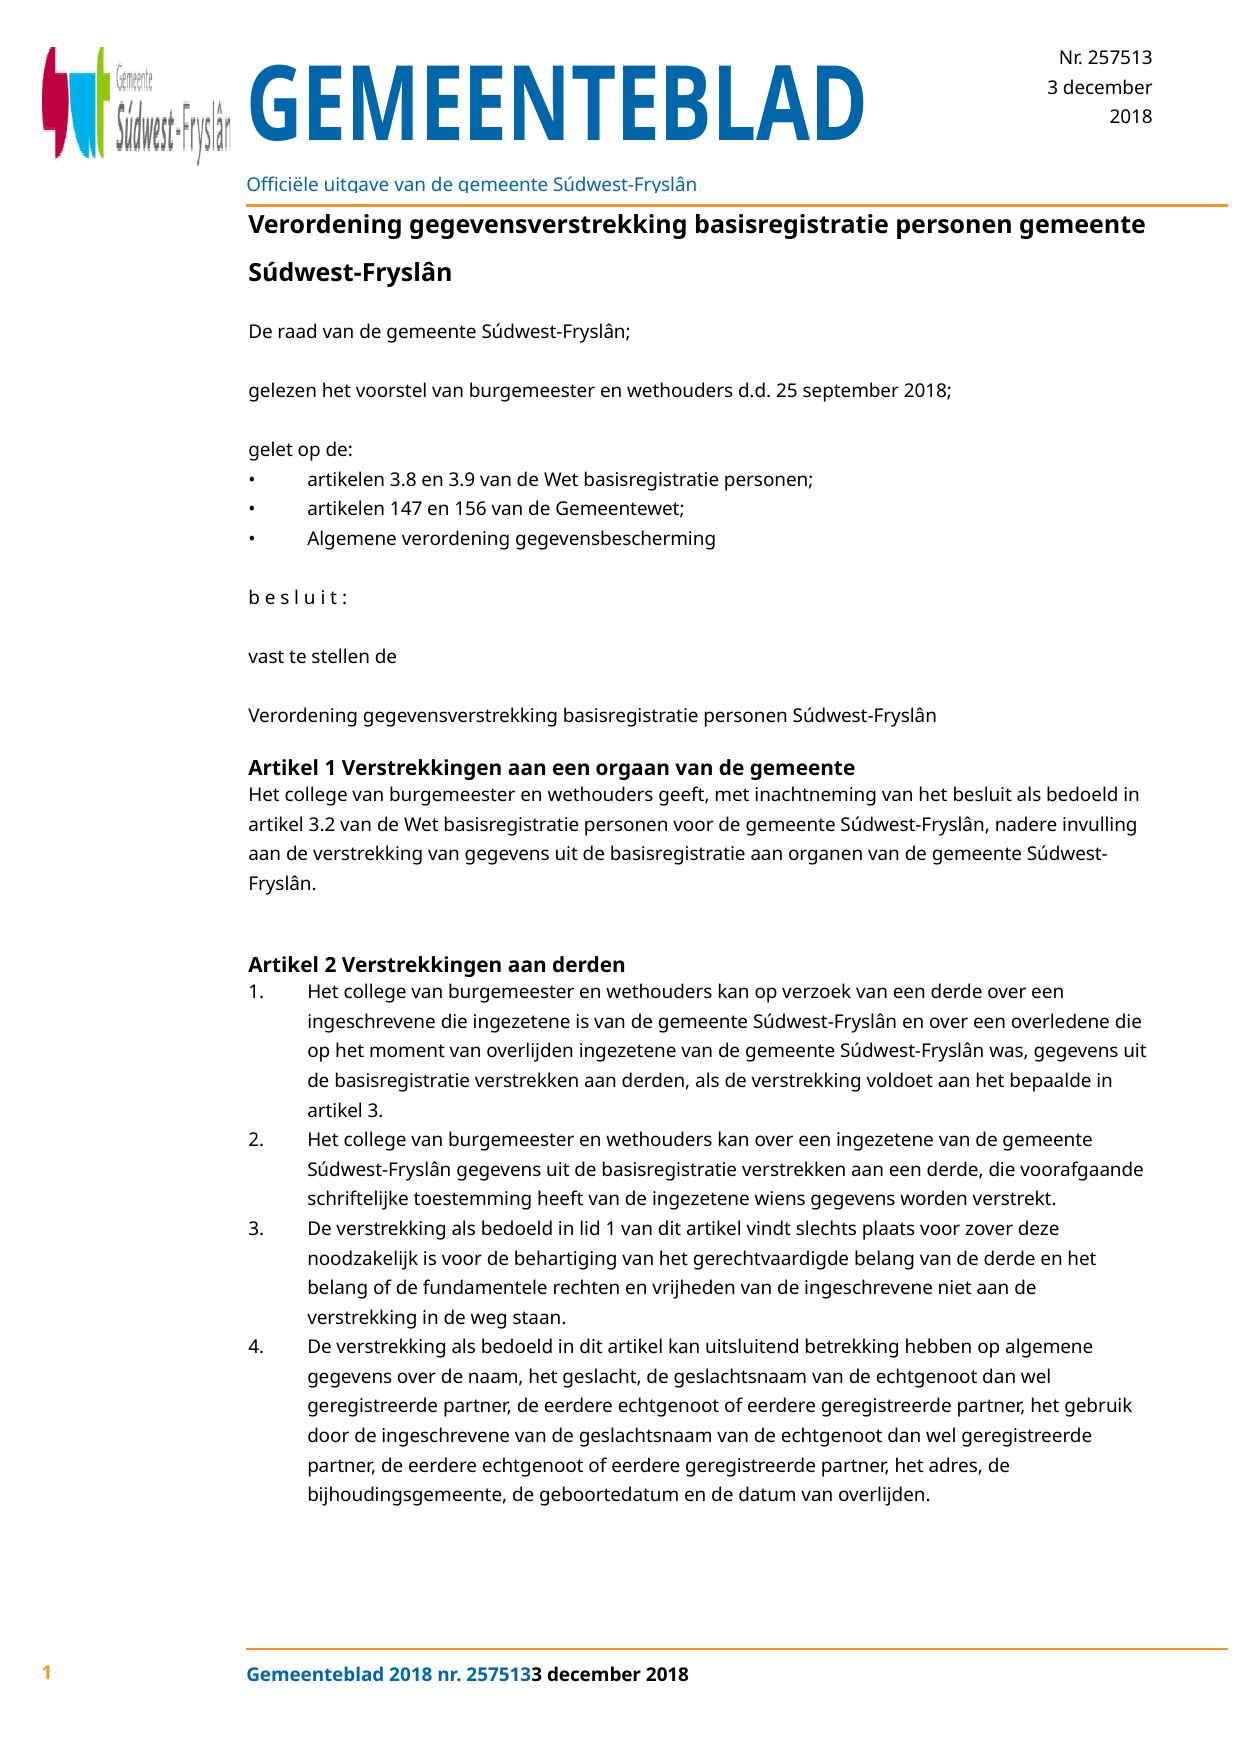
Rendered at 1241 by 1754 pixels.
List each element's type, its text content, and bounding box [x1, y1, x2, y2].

text gelezen het voorstel van burgemeester en wethouders d.d. 25 september 2018; [248, 377, 1152, 403]
text De raad van de gemeente Súdwest-Fryslân; [248, 318, 1152, 344]
list artikelen 147 en 156 van de Gemeentewet; [248, 495, 1152, 521]
text Het college van burgemeester en wethouders geeft, met inachtneming van het besluit als bedoeld in artikel 3.2 van de Wet basisregistratie personen voor de gemeente Súdwest-Fryslân, nadere invulling aan de verstrekking van gegevens uit de basisregistratie aan organen van de gemeente Súdwest-Fryslân. [248, 781, 1152, 896]
list De verstrekking als bedoeld in dit artikel kan uitsluitend betrekking hebben op algemene gegevens over de naam, het geslacht, de geslachtsnaam van de echtgenoot dan wel geregistreerde partner, de eerdere echtgenoot of eerdere geregistreerde partner, het gebruik door de ingeschrevene van de geslachtsnaam van de echtgenoot dan wel geregistreerde partner, de eerdere echtgenoot of eerdere geregistreerde partner, het adres, de bijhoudingsgemeente, de geboortedatum en de datum van overlijden. [248, 1333, 1152, 1507]
text gelet op de: [248, 436, 1152, 462]
text b e s l u i t : [248, 584, 1152, 610]
text Verordening gegevensverstrekking basisregistratie personen gemeente Súdwest-Fryslân [248, 207, 1152, 288]
text Artikel 1 Verstrekkingen aan een orgaan van de gemeente [248, 753, 1152, 781]
list Algemene verordening gegevensbescherming [248, 525, 1152, 551]
list De verstrekking als bedoeld in lid 1 van dit artikel vindt slechts plaats voor zover deze noodzakelijk is voor de behartiging van het gerechtvaardigde belang van de derde en het belang of de fundamentele rechten en vrijheden van de ingeschrevene niet aan de verstrekking in de weg staan. [248, 1215, 1152, 1330]
list Het college van burgemeester en wethouders kan op verzoek van een derde over een ingeschrevene die ingezetene is van de gemeente Súdwest-Fryslân en over een overledene die op het moment van overlijden ingezetene van de gemeente Súdwest-Fryslân was, gegevens uit de basisregistratie verstrekken aan derden, als de verstrekking voldoet aan het bepaalde in artikel 3. [248, 978, 1152, 1123]
text Artikel 2 Verstrekkingen aan derden [248, 950, 1152, 978]
list Het college van burgemeester en wethouders kan over een ingezetene van de gemeente Súdwest-Fryslân gegevens uit de basisregistratie verstrekken aan een derde, die voorafgaande schriftelijke toestemming heeft van de ingezetene wiens gegevens worden verstrekt. [248, 1126, 1152, 1211]
text Verordening gegevensverstrekking basisregistratie personen Súdwest-Fryslân [248, 702, 1152, 728]
text vast te stellen de [248, 643, 1152, 669]
list artikelen 3.8 en 3.9 van de Wet basisregistratie personen; [248, 466, 1152, 492]
picture [41, 47, 231, 172]
